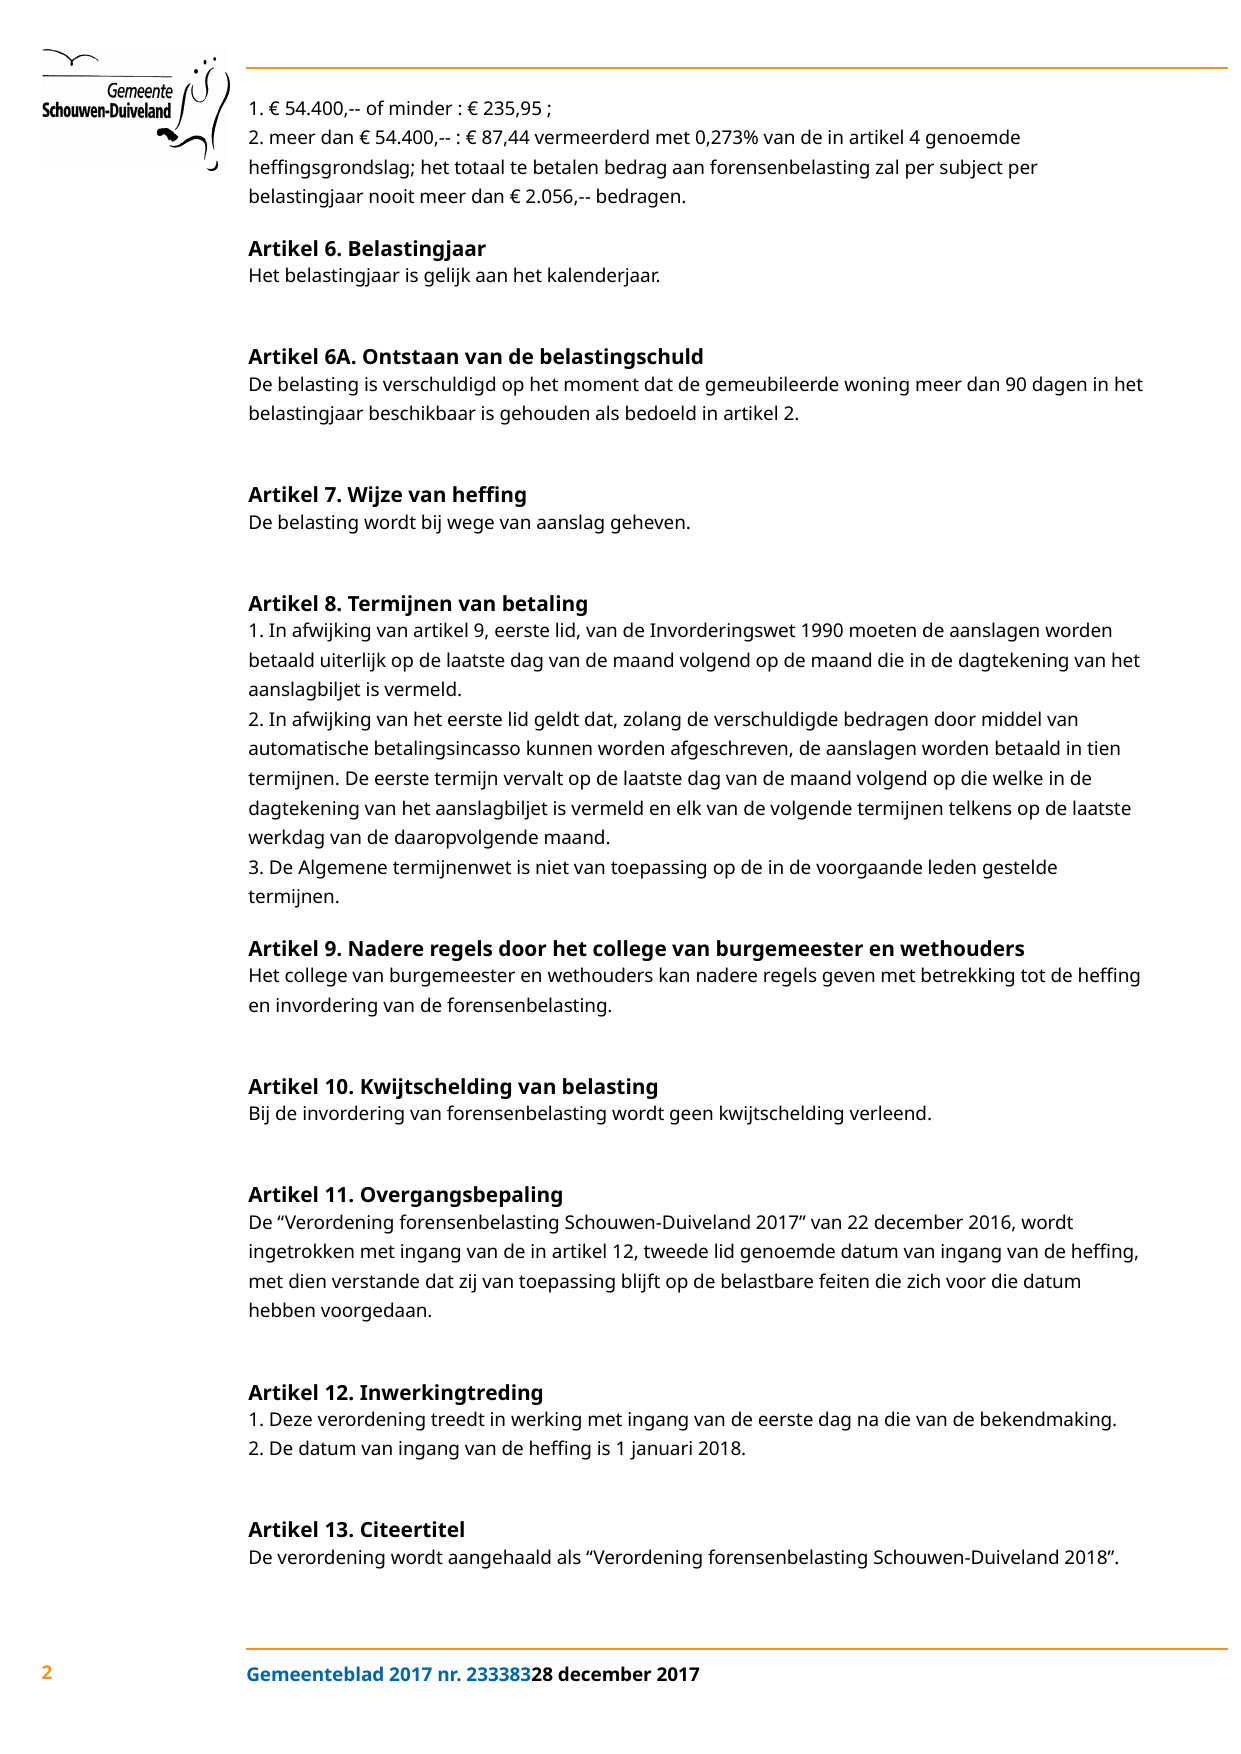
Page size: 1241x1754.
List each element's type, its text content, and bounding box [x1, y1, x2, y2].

text Artikel 6A. Ontstaan van de belastingschuld [248, 342, 1152, 371]
text Het college van burgemeester en wethouders kan nadere regels geven met betrekking tot de heffing en invordering van de forensenbelasting. [248, 962, 1152, 1018]
text Artikel 10. Kwijtschelding van belasting [248, 1072, 1152, 1100]
text Artikel 8. Termijnen van betaling [248, 589, 1152, 617]
text De verordening wordt aangehaald als “Verordening forensenbelasting Schouwen-Duiveland 2018”. [248, 1544, 1152, 1570]
text Het belastingjaar is gelijk aan het kalenderjaar. [248, 262, 1152, 288]
text Artikel 7. Wijze van heffing [248, 480, 1152, 509]
text Bij de invordering van forensenbelasting wordt geen kwijtschelding verleend. [248, 1100, 1152, 1126]
text 2. De datum van ingang van de heffing is 1 januari 2018. [248, 1436, 1152, 1461]
text De belasting is verschuldigd op het moment dat de gemeubileerde woning meer dan 90 dagen in het belastingjaar beschikbaar is gehouden als bedoeld in artikel 2. [248, 371, 1152, 426]
text 1. Deze verordening treedt in werking met ingang van de eerste dag na die van de bekendmaking. [248, 1406, 1152, 1432]
text belastingjaar nooit meer dan € 2.056,-- bedragen. [248, 183, 1152, 209]
text 3. De Algemene termijnenwet is niet van toepassing op de in de voorgaande leden gestelde termijnen. [248, 854, 1152, 909]
text De “Verordening forensenbelasting Schouwen-Duiveland 2017” van 22 december 2016, wordt ingetrokken met ingang van de in artikel 12, tweede lid genoemde datum van ingang van de heffing, met dien verstande dat zij van toepassing blijft op de belastbare feiten die zich voor die datum hebben voorgedaan. [248, 1209, 1152, 1323]
text heffingsgrondslag; het totaal te betalen bedrag aan forensenbelasting zal per subject per [248, 154, 1152, 180]
picture [41, 47, 231, 172]
text Artikel 13. Citeertitel [248, 1516, 1152, 1544]
text 1. € 54.400,-- of minder : € 235,95 ; [248, 95, 1152, 121]
text Artikel 6. Belastingjaar [248, 234, 1152, 262]
text 2. meer dan € 54.400,-- : € 87,44 vermeerderd met 0,273% van de in artikel 4 genoemde [248, 124, 1152, 150]
text Artikel 9. Nadere regels door het college van burgemeester en wethouders [248, 934, 1152, 962]
text Artikel 11. Overgangsbepaling [248, 1180, 1152, 1209]
text Artikel 12. Inwerkingtreding [248, 1378, 1152, 1406]
text 1. In afwijking van artikel 9, eerste lid, van de Invorderingswet 1990 moeten de aanslagen worden betaald uiterlijk op de laatste dag van de maand volgend op de maand die in de dagtekening van het aanslagbiljet is vermeld. [248, 617, 1152, 702]
text 2. In afwijking van het eerste lid geldt dat, zolang de verschuldigde bedragen door middel van automatische betalingsincasso kunnen worden afgeschreven, de aanslagen worden betaald in tien termijnen. De eerste termijn vervalt op de laatste dag van de maand volgend op die welke in de dagtekening van het aanslagbiljet is vermeld en elk van de volgende termijnen telkens op de laatste werkdag van de daaropvolgende maand. [248, 706, 1152, 850]
text De belasting wordt bij wege van aanslag geheven. [248, 509, 1152, 534]
